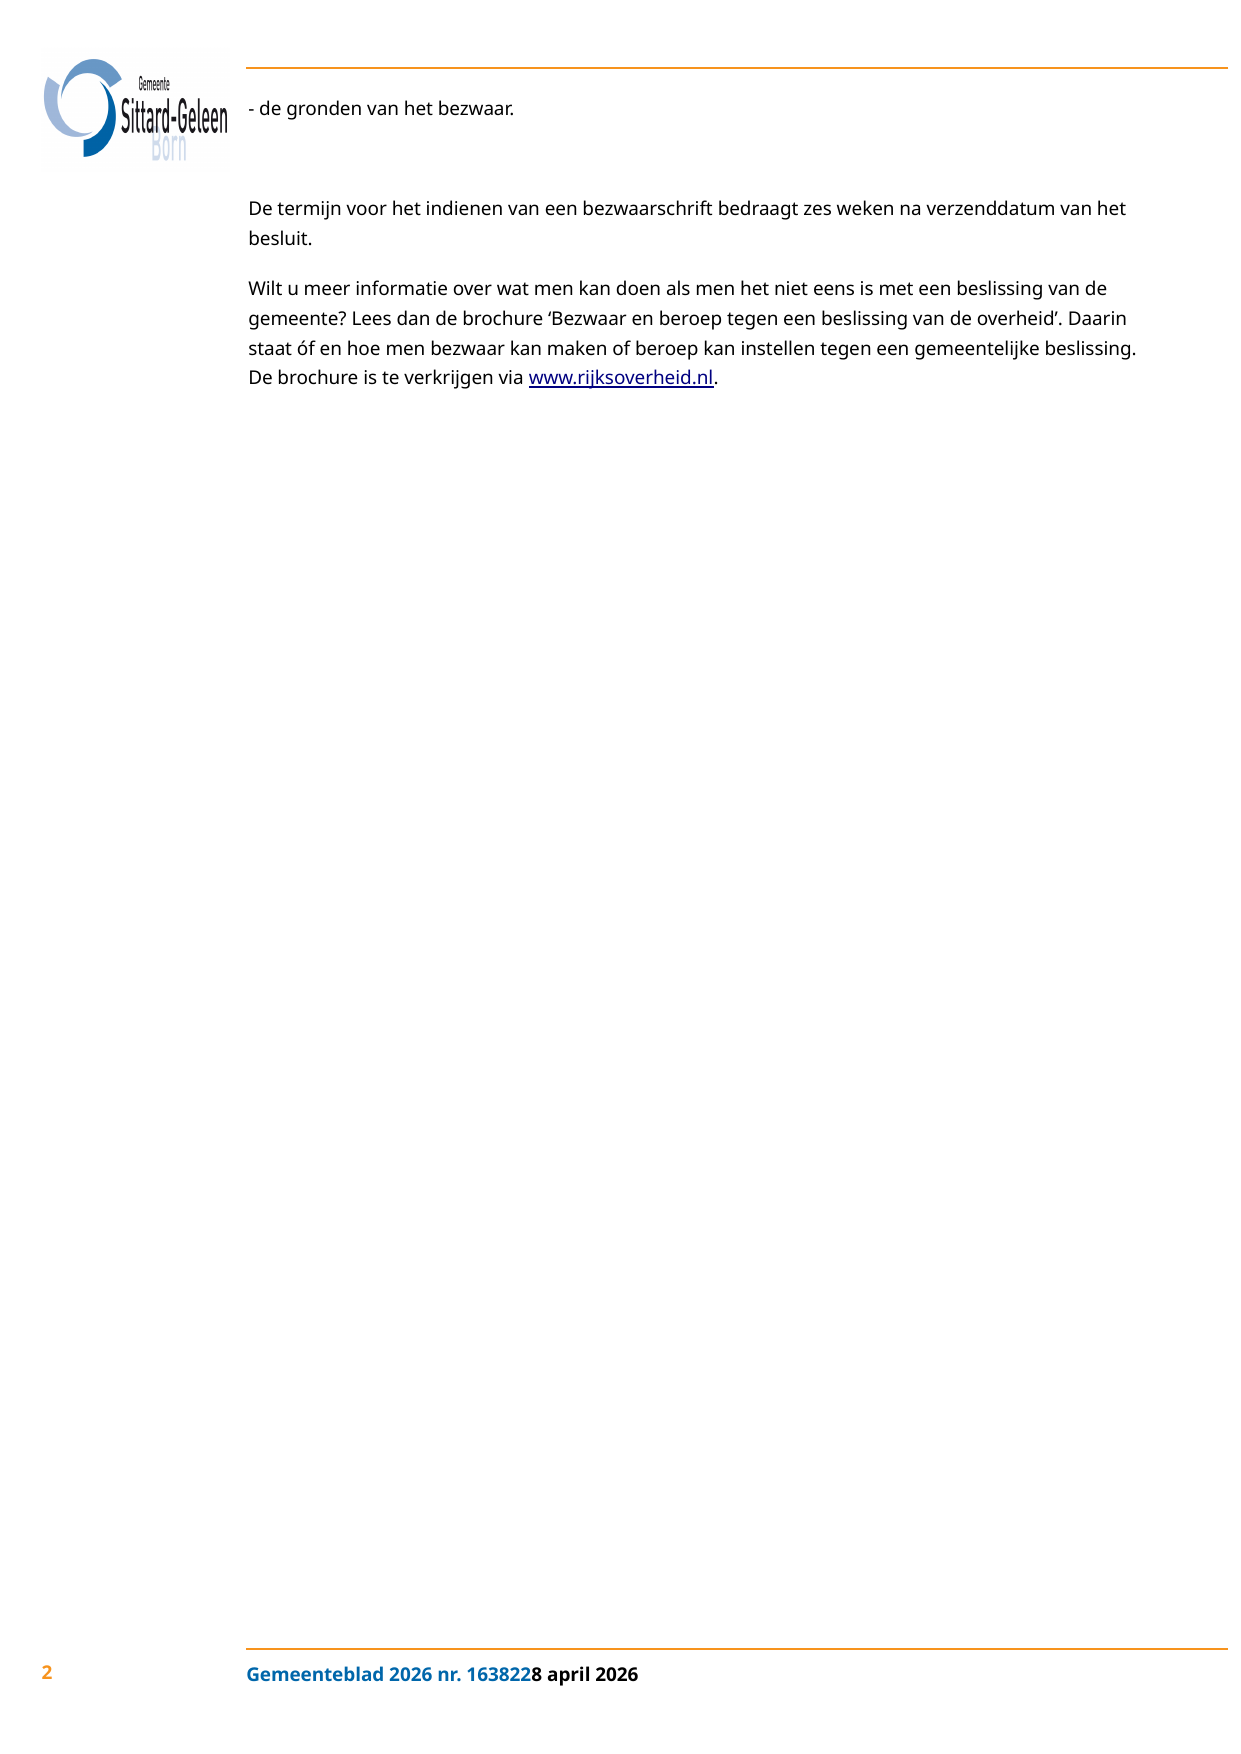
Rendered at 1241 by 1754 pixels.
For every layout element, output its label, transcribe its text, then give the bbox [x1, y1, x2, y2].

text - de gronden van het bezwaar. [248, 95, 1152, 121]
text Wilt u meer informatie over wat men kan doen als men het niet eens is met een beslissing van de gemeente? Lees dan de brochure ‘Bezwaar en beroep tegen een beslissing van de overheid’. Daarin staat óf en hoe men bezwaar kan maken of beroep kan instellen tegen een gemeentelijke beslissing. De brochure is te verkrijgen via www.rijksoverheid.nl. [248, 276, 1152, 390]
text De termijn voor het indienen van een bezwaarschrift bedraagt zes weken na verzenddatum van het besluit. [248, 196, 1152, 251]
picture [41, 47, 231, 172]
